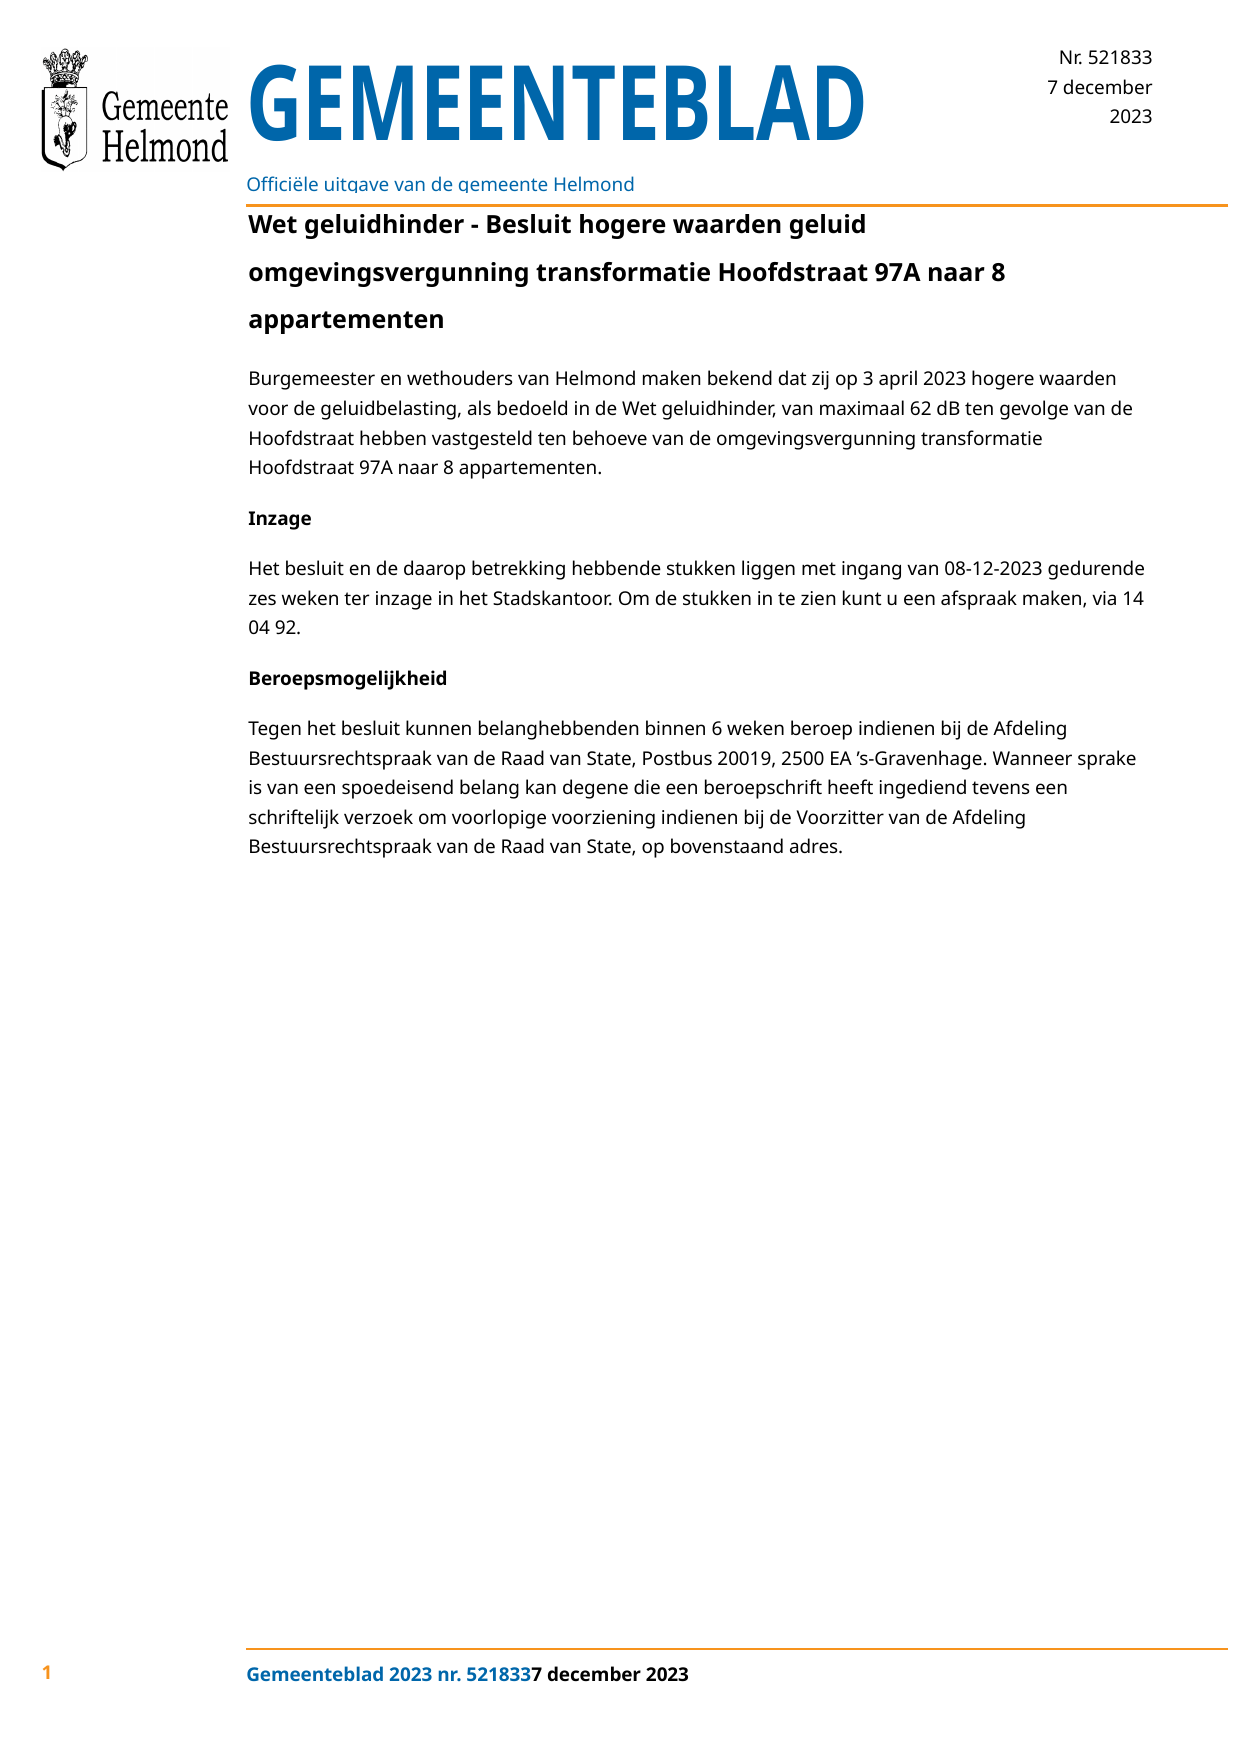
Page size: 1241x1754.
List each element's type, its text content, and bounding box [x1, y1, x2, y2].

text Het besluit en de daarop betrekking hebbende stukken liggen met ingang van 08-12-2023 gedurende zes weken ter inzage in het Stadskantoor. Om de stukken in te zien kunt u een afspraak maken, via 14 04 92. [248, 555, 1152, 640]
text Wet geluidhinder - Besluit hogere waarden geluid omgevingsvergunning transformatie Hoofdstraat 97A naar 8 appartementen [248, 207, 1152, 336]
text Burgemeester en wethouders van Helmond maken bekend dat zij op 3 april 2023 hogere waarden voor de geluidbelasting, als bedoeld in de Wet geluidhinder, van maximaal 62 dB ten gevolge van de Hoofdstraat hebben vastgesteld ten behoeve van de omgevingsvergunning transformatie Hoofdstraat 97A naar 8 appartementen. [248, 366, 1152, 480]
text Inzage [248, 505, 1152, 530]
picture [41, 47, 231, 172]
text Tegen het besluit kunnen belanghebbenden binnen 6 weken beroep indienen bij de Afdeling Bestuursrechtspraak van de Raad van State, Postbus 20019, 2500 EA ’s-Gravenhage. Wanneer sprake is van een spoedeisend belang kan degene die een beroepschrift heeft ingediend tevens een schriftelijk verzoek om voorlopige voorziening indienen bij de Voorzitter van de Afdeling Bestuursrechtspraak van de Raad van State, op bovenstaand adres. [248, 715, 1152, 859]
text Beroepsmogelijkheid [248, 665, 1152, 690]
